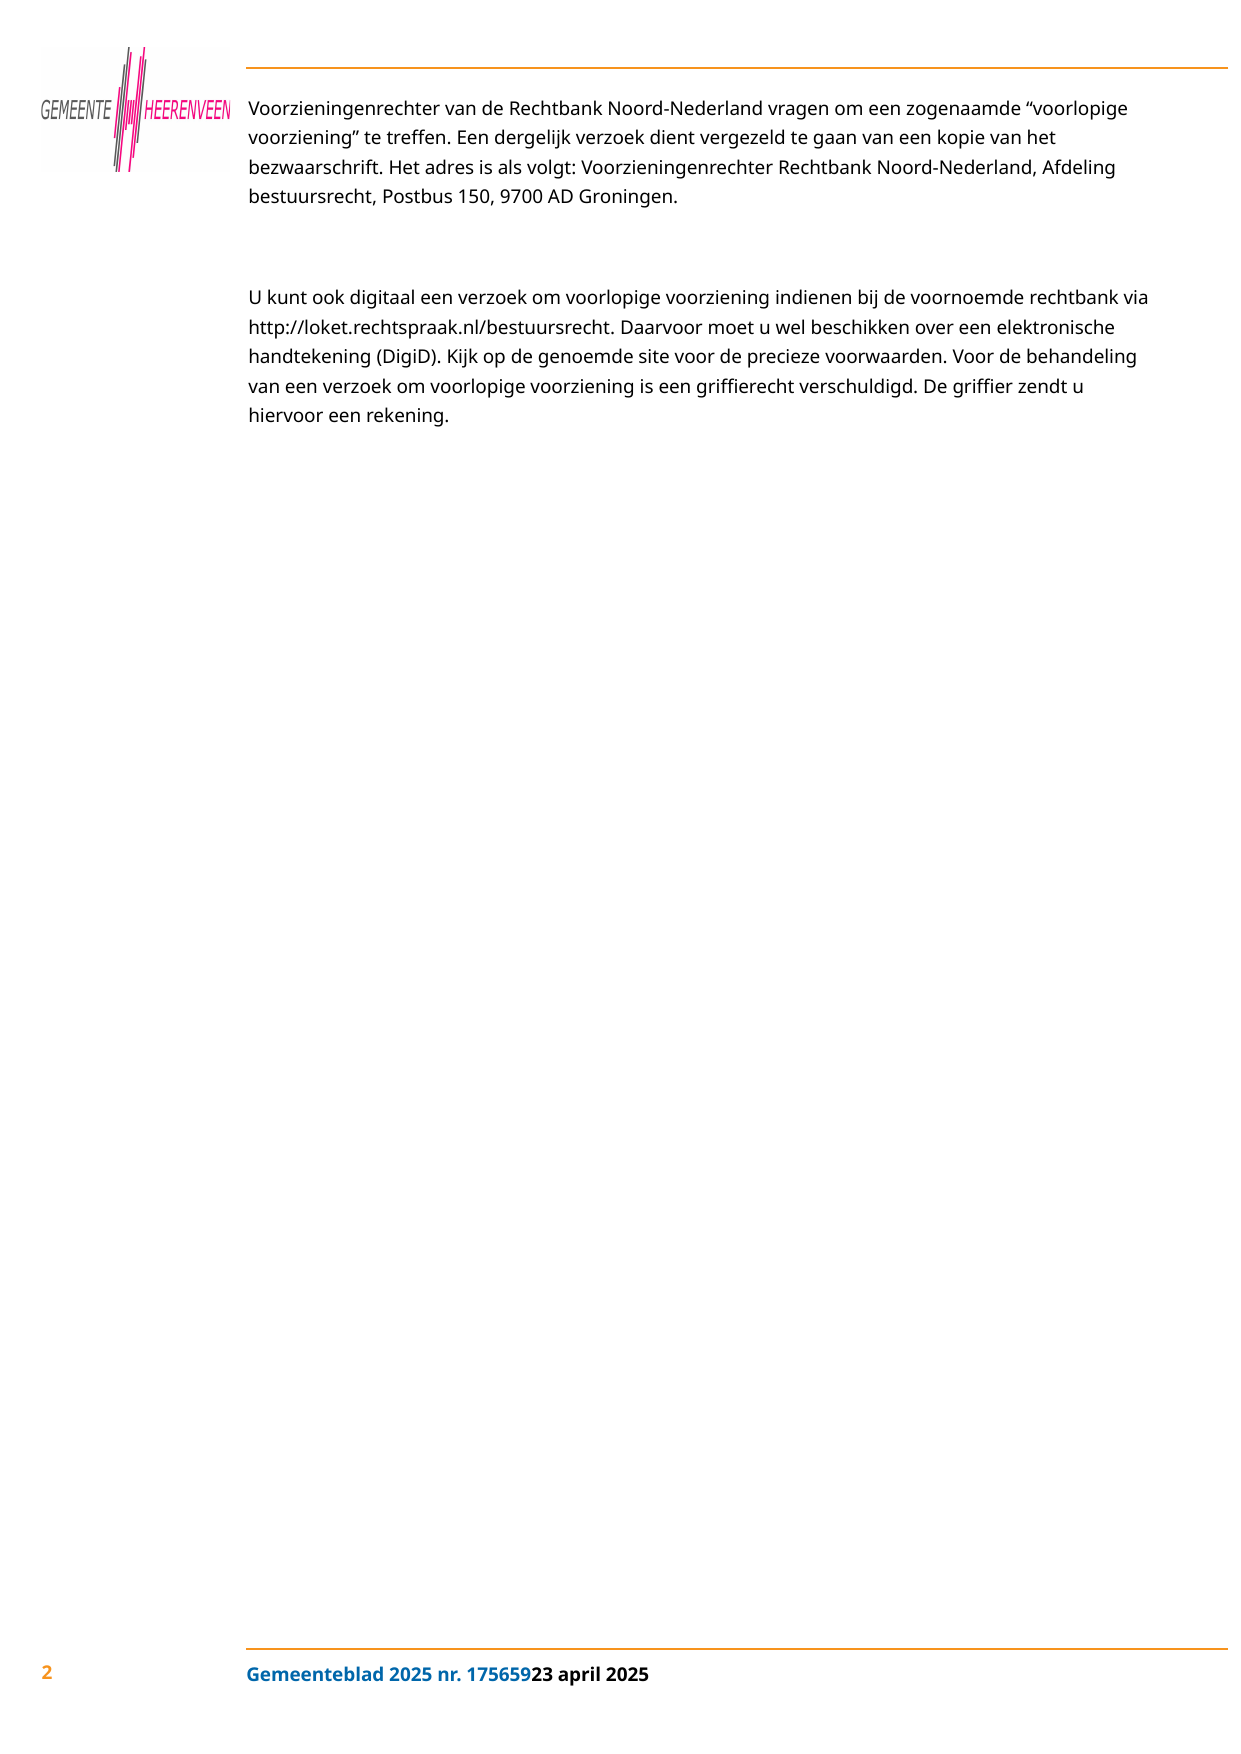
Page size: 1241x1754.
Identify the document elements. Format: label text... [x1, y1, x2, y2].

picture [41, 47, 231, 172]
text Voorzieningenrechter van de Rechtbank Noord-Nederland vragen om een zogenaamde “voorlopige voorziening” te treffen. Een dergelijk verzoek dient vergezeld te gaan van een kopie van het bezwaarschrift. Het adres is als volgt: Voorzieningenrechter Rechtbank Noord-Nederland, Afdeling bestuursrecht, Postbus 150, 9700 AD Groningen. [248, 95, 1152, 209]
text U kunt ook digitaal een verzoek om voorlopige voorziening indienen bij de voornoemde rechtbank via http://loket.rechtspraak.nl/bestuursrecht. Daarvoor moet u wel beschikken over een elektronische handtekening (DigiD). Kijk op de genoemde site voor de precieze voorwaarden. Voor de behandeling van een verzoek om voorlopige voorziening is een griffierecht verschuldigd. De griffier zendt u hiervoor een rekening. [248, 284, 1152, 428]
